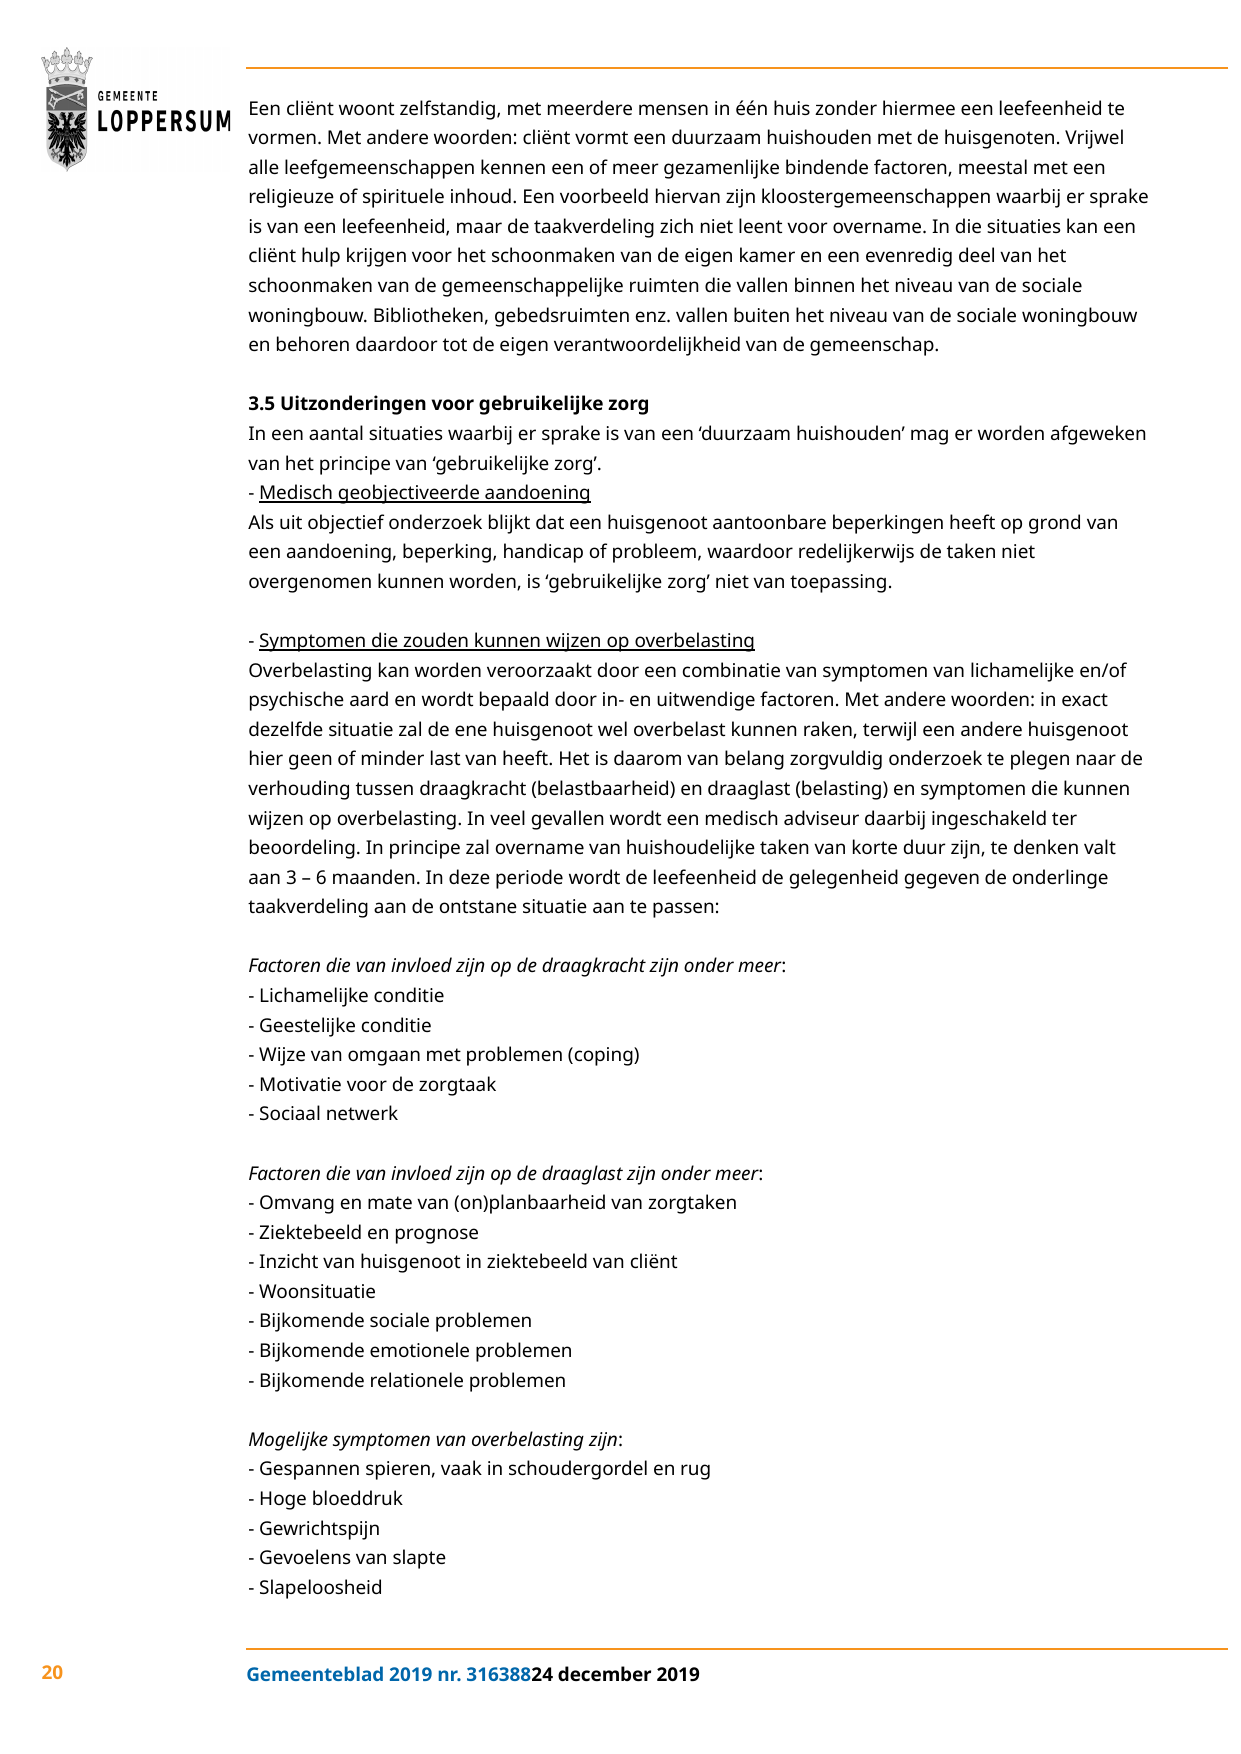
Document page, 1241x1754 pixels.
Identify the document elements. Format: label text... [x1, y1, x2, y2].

text Factoren die van invloed zijn op de draagkracht zijn onder meer: [248, 953, 1152, 978]
text Een cliënt woont zelfstandig, met meerdere mensen in één huis zonder hiermee een leefeenheid te vormen. Met andere woorden: cliënt vormt een duurzaam huishouden met de huisgenoten. Vrijwel alle leefgemeenschappen kennen een of meer gezamenlijke bindende factoren, meestal met een religieuze of spirituele inhoud. Een voorbeeld hiervan zijn kloostergemeenschappen waarbij er sprake is van een leefeenheid, maar de taakverdeling zich niet leent voor overname. In die situaties kan een cliënt hulp krijgen voor het schoonmaken van de eigen kamer en een evenredig deel van het schoonmaken van de gemeenschappelijke ruimten die vallen binnen het niveau van de sociale woningbouw. Bibliotheken, gebedsruimten enz. vallen buiten het niveau van de sociale woningbouw en behoren daardoor tot de eigen verantwoordelijkheid van de gemeenschap. [248, 95, 1152, 357]
text - Gevoelens van slapte [248, 1544, 1152, 1570]
text - Sociaal netwerk [248, 1101, 1152, 1126]
text Overbelasting kan worden veroorzaakt door een combinatie van symptomen van lichamelijke en/of psychische aard en wordt bepaald door in- en uitwendige factoren. Met andere woorden: in exact dezelfde situatie zal de ene huisgenoot wel overbelast kunnen raken, terwijl een andere huisgenoot hier geen of minder last van heeft. Het is daarom van belang zorgvuldig onderzoek te plegen naar de verhouding tussen draagkracht (belastbaarheid) en draaglast (belasting) en symptomen die kunnen wijzen op overbelasting. In veel gevallen wordt een medisch adviseur daarbij ingeschakeld ter beoordeling. In principe zal overname van huishoudelijke taken van korte duur zijn, te denken valt aan 3 – 6 maanden. In deze periode wordt de leefeenheid de gelegenheid gegeven de onderlinge taakverdeling aan de ontstane situatie aan te passen: [248, 657, 1152, 919]
text - Bijkomende relationele problemen [248, 1367, 1152, 1393]
text - Wijze van omgaan met problemen (coping) [248, 1041, 1152, 1067]
text - Omvang en mate van (on)planbaarheid van zorgtaken [248, 1189, 1152, 1215]
text - Hoge bloeddruk [248, 1485, 1152, 1511]
text - Lichamelijke conditie [248, 982, 1152, 1008]
text - Motivatie voor de zorgtaak [248, 1071, 1152, 1097]
text - Inzicht van huisgenoot in ziektebeeld van cliënt [248, 1248, 1152, 1274]
text Mogelijke symptomen van overbelasting zijn: [248, 1426, 1152, 1452]
text Factoren die van invloed zijn op de draaglast zijn onder meer: [248, 1160, 1152, 1186]
text - Symptomen die zouden kunnen wijzen op overbelasting [248, 627, 1152, 653]
text - Slapeloosheid [248, 1574, 1152, 1600]
text - Woonsituatie [248, 1278, 1152, 1304]
text In een aantal situaties waarbij er sprake is van een ‘duurzaam huishouden’ mag er worden afgeweken van het principe van ‘gebruikelijke zorg’. [248, 420, 1152, 476]
text - Gespannen spieren, vaak in schoudergordel en rug [248, 1456, 1152, 1481]
text - Ziektebeeld en prognose [248, 1219, 1152, 1245]
text - Gewrichtspijn [248, 1515, 1152, 1541]
text - Medisch geobjectiveerde aandoening [248, 479, 1152, 505]
picture [41, 47, 231, 172]
text - Bijkomende emotionele problemen [248, 1337, 1152, 1363]
text - Bijkomende sociale problemen [248, 1308, 1152, 1333]
text Als uit objectief onderzoek blijkt dat een huisgenoot aantoonbare beperkingen heeft op grond van een aandoening, beperking, handicap of probleem, waardoor redelijkerwijs de taken niet overgenomen kunnen worden, is ‘gebruikelijke zorg’ niet van toepassing. [248, 509, 1152, 594]
text 3.5 Uitzonderingen voor gebruikelijke zorg [248, 391, 1152, 416]
text - Geestelijke conditie [248, 1012, 1152, 1038]
